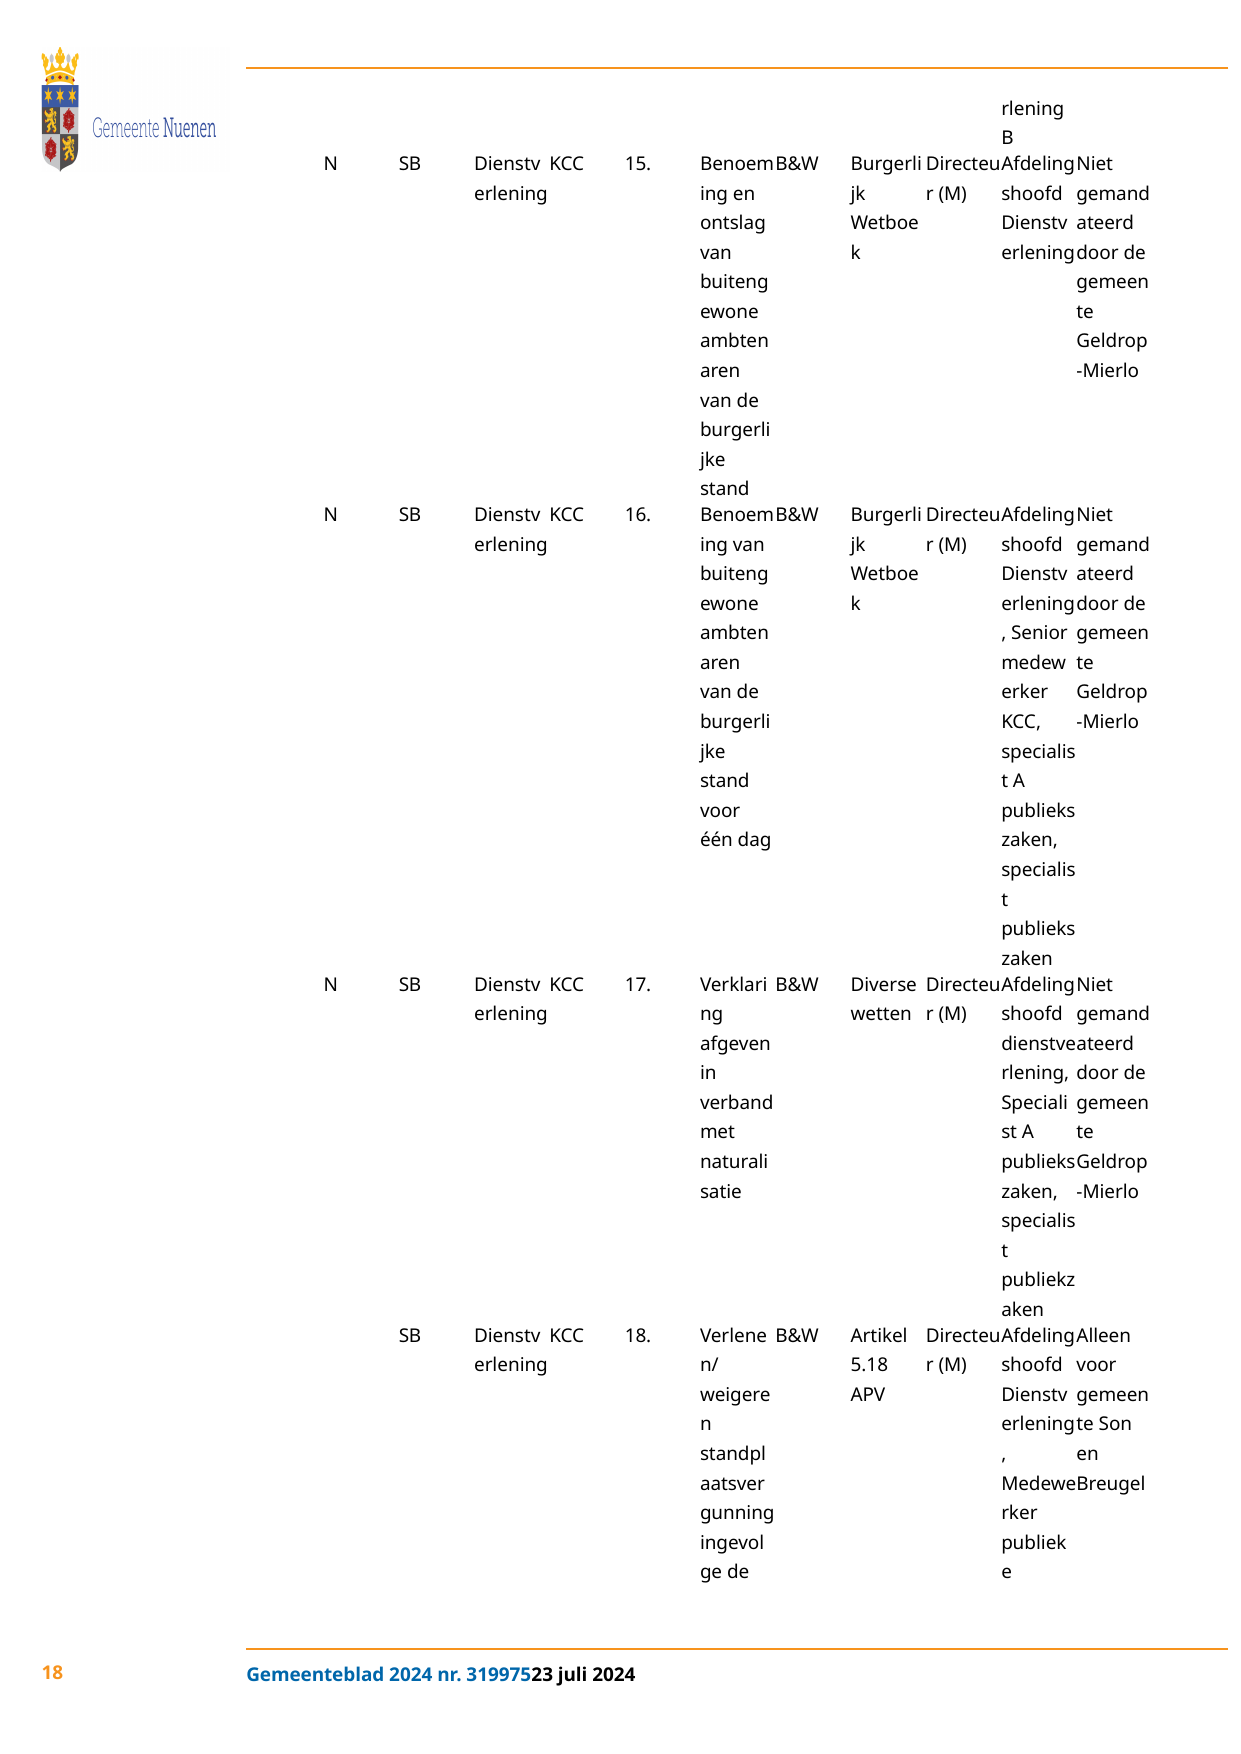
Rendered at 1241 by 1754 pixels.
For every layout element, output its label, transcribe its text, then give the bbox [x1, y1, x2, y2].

table_cell Verklaring afgeven in verband met naturalisatie [700, 971, 775, 1322]
table_cell Dienstverlening [474, 1322, 549, 1584]
table_cell Directeur (M) [926, 501, 1001, 971]
table_cell KCC [549, 1322, 624, 1584]
table_cell Directeur (M) [926, 1322, 1001, 1584]
table_cell Niet gemandateerd door de gemeente Geldrop-Mierlo [1076, 501, 1152, 971]
table_cell SB [399, 971, 474, 1322]
table_cell Diverse wetten [850, 971, 926, 1322]
table_cell Benoeming en ontslag van buitengewone ambtenaren van de burgerlijke stand [700, 150, 775, 501]
table_cell 17. [625, 971, 700, 1322]
table_cell N [323, 501, 398, 971]
table_cell [1076, 95, 1152, 150]
table_cell Niet gemandateerd door de gemeente Geldrop-Mierlo [1076, 971, 1152, 1322]
table_cell [248, 501, 323, 971]
table_cell SB [399, 501, 474, 971]
table_cell [474, 95, 549, 150]
table_cell Benoeming van buitengewone ambtenaren van de burgerlijke stand voor één dag [700, 501, 775, 971]
table_cell Directeur (M) [926, 150, 1001, 501]
table_cell KCC [549, 971, 624, 1322]
table_cell [850, 95, 926, 150]
table_cell [248, 971, 323, 1322]
table_cell B&W [775, 150, 850, 501]
table_cell B&W [775, 501, 850, 971]
table_cell Afdelingshoofd Dienstverlening, Medewerker publieke [1001, 1322, 1076, 1584]
table_cell Artikel 5.18 APV [850, 1322, 926, 1584]
table_cell Burgerlijk Wetboek [850, 150, 926, 501]
table_cell 18. [625, 1322, 700, 1584]
table_cell [323, 95, 398, 150]
table_cell Niet gemandateerd door de gemeente Geldrop-Mierlo [1076, 150, 1152, 501]
table_cell [549, 95, 624, 150]
table_cell [926, 95, 1001, 150]
table_cell KCC [549, 501, 624, 971]
table_cell Directeur (M) [926, 971, 1001, 1322]
table_cell [248, 150, 323, 501]
table_cell [248, 95, 323, 150]
table_cell [625, 95, 700, 150]
table_cell Dienstverlening [474, 150, 549, 501]
table_cell Afdelingshoofd Dienstverlening [1001, 150, 1076, 501]
table_cell B&W [775, 1322, 850, 1584]
table_cell [399, 95, 474, 150]
table_cell [248, 1322, 323, 1584]
table_cell Burgerlijk Wetboek [850, 501, 926, 971]
table_cell Dienstverlening [474, 971, 549, 1322]
table_cell SB [399, 150, 474, 501]
table_cell rlening B [1001, 95, 1076, 150]
table_cell Dienstverlening [474, 501, 549, 971]
table_cell Afdelingshoofd Dienstverlening, Senior medewerker KCC, specialist A publiekszaken, specialist publiekszaken [1001, 501, 1076, 971]
table_cell Verlenen/weigeren standplaatsvergunning ingevolge de [700, 1322, 775, 1584]
table_cell Alleen voor gemeente Son en Breugel [1076, 1322, 1152, 1584]
table_cell Afdelingshoofd dienstverlening, Specialist A publiekszaken, specialist publiekzaken [1001, 971, 1076, 1322]
table_cell [700, 95, 775, 150]
table_cell B&W [775, 971, 850, 1322]
table_cell N [323, 150, 398, 501]
table_cell KCC [549, 150, 624, 501]
table_cell 16. [625, 501, 700, 971]
table_cell N [323, 971, 398, 1322]
table_cell [775, 95, 850, 150]
table_cell [323, 1322, 398, 1584]
table_cell 15. [625, 150, 700, 501]
table_cell SB [399, 1322, 474, 1584]
picture [41, 47, 231, 172]
